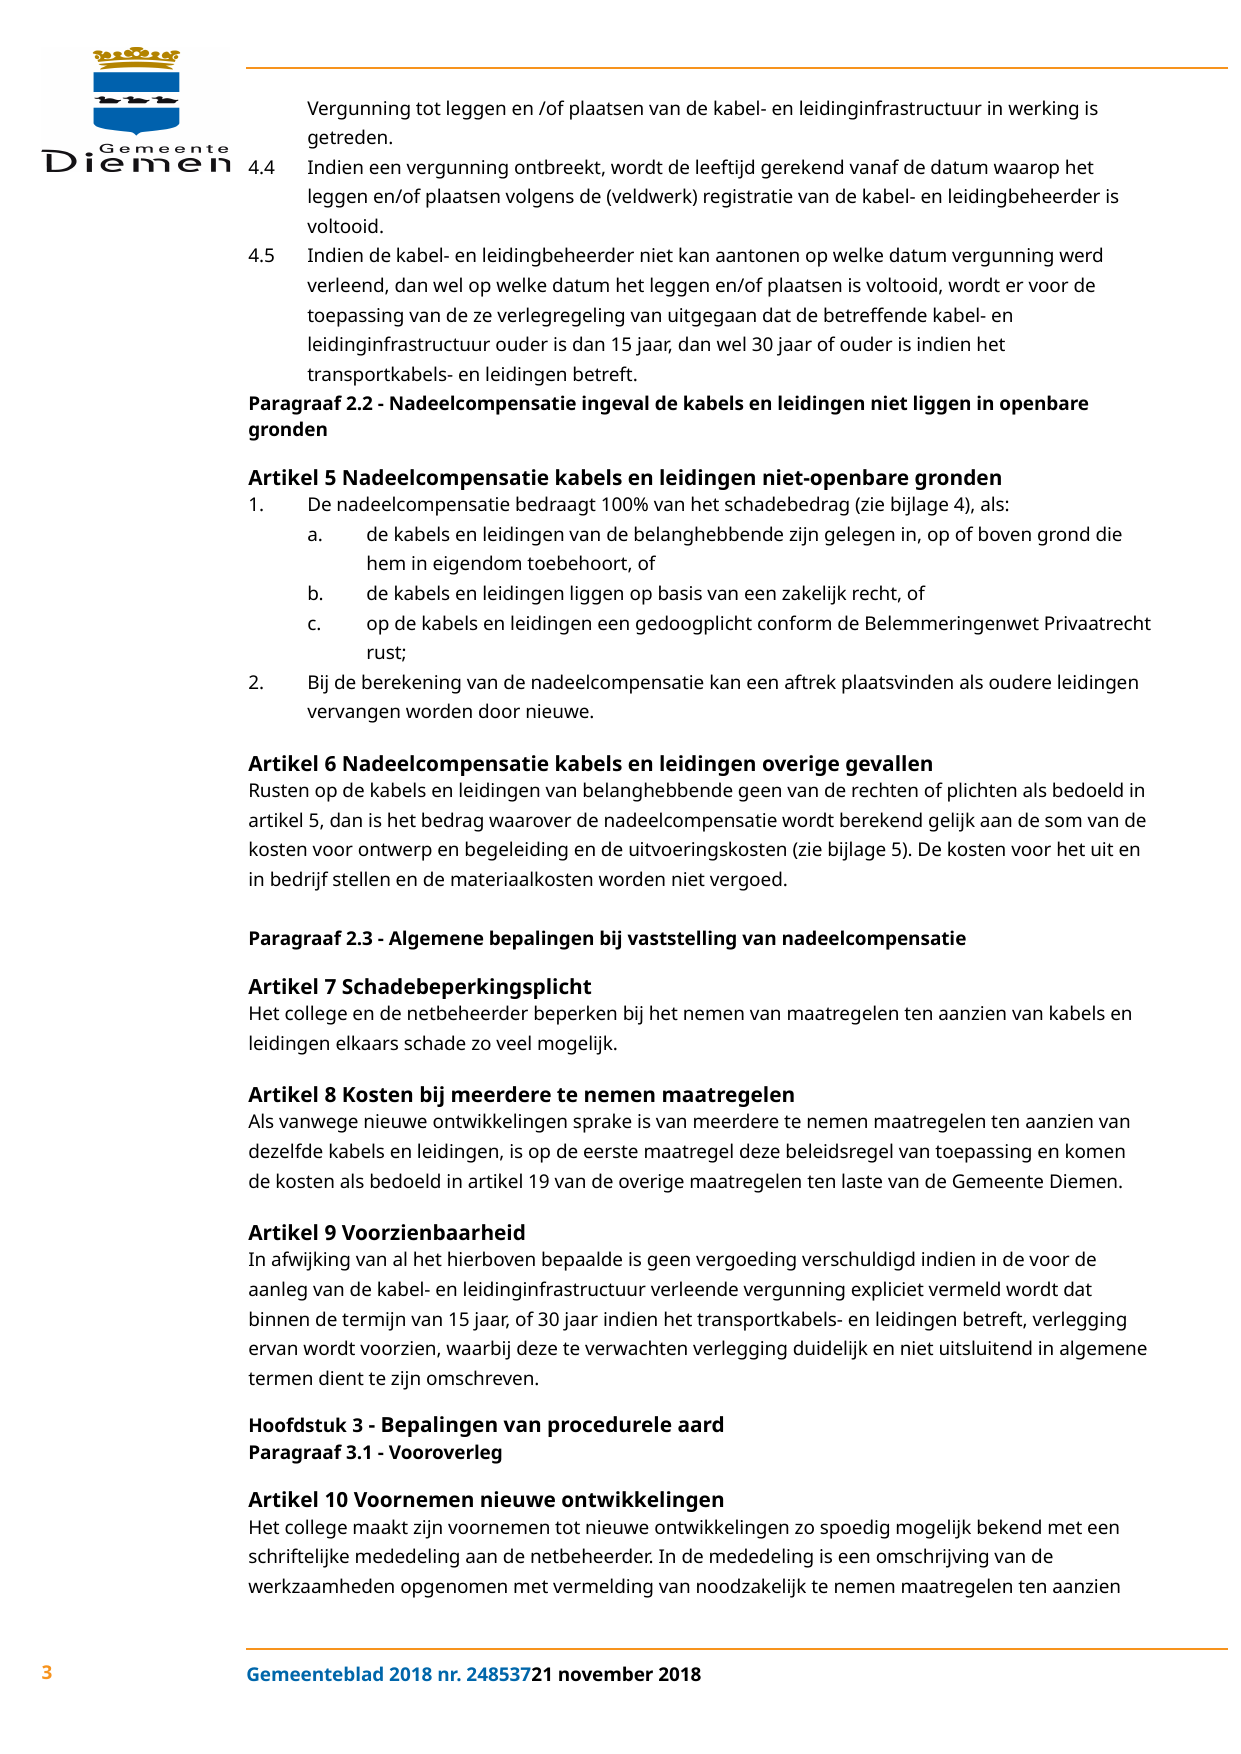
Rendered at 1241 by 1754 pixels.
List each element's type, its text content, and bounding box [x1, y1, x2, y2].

text Artikel 8 Kosten bij meerdere te nemen maatregelen [248, 1080, 1152, 1109]
picture [41, 47, 231, 172]
list Indien de kabel- en leidingbeheerder niet kan aantonen op welke datum vergunning werd verleend, dan wel op welke datum het leggen en/of plaatsen is voltooid, wordt er voor de toepassing van de ze verlegregeling van uitgegaan dat de betreffende kabel- en leidinginfrastructuur ouder is dan 15 jaar, dan wel 30 jaar of ouder is indien het transportkabels- en leidingen betreft. [248, 243, 1152, 387]
text Paragraaf 2.3 - Algemene bepalingen bij vaststelling van nadeelcompensatie [248, 925, 1152, 951]
text Artikel 10 Voornemen nieuwe ontwikkelingen [248, 1486, 1152, 1514]
text Het college en de netbeheerder beperken bij het nemen van maatregelen ten aanzien van kabels en leidingen elkaars schade zo veel mogelijk. [248, 1000, 1152, 1056]
text Hoofdstuk 3 - Bepalingen van procedurele aard [248, 1411, 1152, 1439]
list op de kabels en leidingen een gedoogplicht conform de Belemmeringenwet Privaatrecht rust; [307, 610, 1152, 665]
text Artikel 9 Voorzienbaarheid [248, 1218, 1152, 1247]
text Rusten op de kabels en leidingen van belanghebbende geen van de rechten of plichten als bedoeld in artikel 5, dan is het bedrag waarover de nadeelcompensatie wordt berekend gelijk aan de som van de kosten voor ontwerp en begeleiding en de uitvoeringskosten (zie bijlage 5). De kosten voor het uit en in bedrijf stellen en de materiaalkosten worden niet vergoed. [248, 777, 1152, 892]
list de kabels en leidingen liggen op basis van een zakelijk recht, of [307, 580, 1152, 606]
text Artikel 7 Schadebeperkingsplicht [248, 972, 1152, 1000]
text In afwijking van al het hierboven bepaalde is geen vergoeding verschuldigd indien in de voor de aanleg van de kabel- en leidinginfrastructuur verleende vergunning expliciet vermeld wordt dat binnen de termijn van 15 jaar, of 30 jaar indien het transportkabels- en leidingen betreft, verlegging ervan wordt voorzien, waarbij deze te verwachten verlegging duidelijk en niet uitsluitend in algemene termen dient te zijn omschreven. [248, 1247, 1152, 1391]
list Bij de berekening van de nadeelcompensatie kan een aftrek plaatsvinden als oudere leidingen vervangen worden door nieuwe. [248, 669, 1152, 724]
text Paragraaf 2.2 - Nadeelcompensatie ingeval de kabels en leidingen niet liggen in openbare gronden [248, 391, 1152, 442]
text Artikel 5 Nadeelcompensatie kabels en leidingen niet-openbare gronden [248, 463, 1152, 491]
list Indien een vergunning ontbreekt, wordt de leeftijd gerekend vanaf de datum waarop het leggen en/of plaatsen volgens de (veldwerk) registratie van de kabel- en leidingbeheerder is voltooid. [248, 154, 1152, 239]
list Vergunning tot leggen en /of plaatsen van de kabel- en leidinginfrastructuur in werking is getreden. [248, 95, 1152, 150]
text Artikel 6 Nadeelcompensatie kabels en leidingen overige gevallen [248, 749, 1152, 777]
list de kabels en leidingen van de belanghebbende zijn gelegen in, op of boven grond die hem in eigendom toebehoort, of [307, 521, 1152, 576]
text Paragraaf 3.1 - Vooroverleg [248, 1439, 1152, 1465]
list De nadeelcompensatie bedraagt 100% van het schadebedrag (zie bijlage 4), als: [248, 491, 1152, 517]
text Het college maakt zijn voornemen tot nieuwe ontwikkelingen zo spoedig mogelijk bekend met een schriftelijke mededeling aan de netbeheerder. In de mededeling is een omschrijving van de werkzaamheden opgenomen met vermelding van noodzakelijk te nemen maatregelen ten aanzien [248, 1514, 1152, 1599]
text Als vanwege nieuwe ontwikkelingen sprake is van meerdere te nemen maatregelen ten aanzien van dezelfde kabels en leidingen, is op de eerste maatregel deze beleidsregel van toepassing en komen de kosten als bedoeld in artikel 19 van de overige maatregelen ten laste van de Gemeente Diemen. [248, 1109, 1152, 1193]
